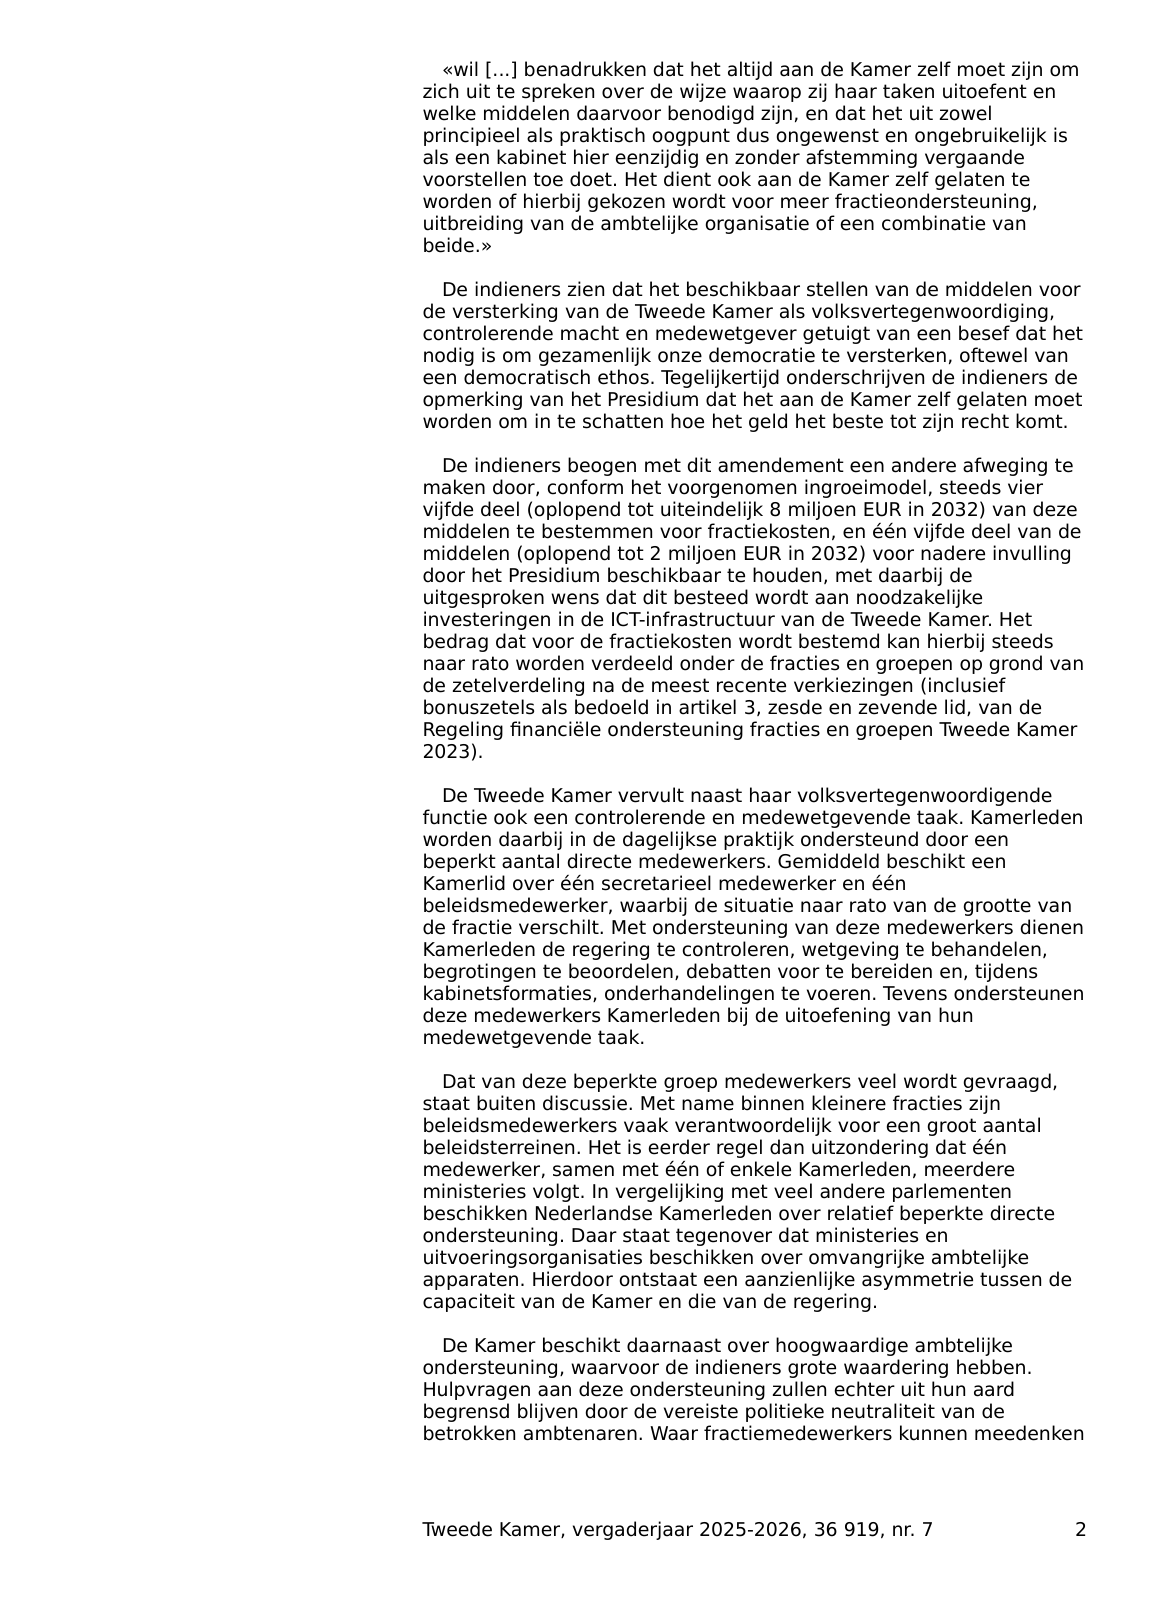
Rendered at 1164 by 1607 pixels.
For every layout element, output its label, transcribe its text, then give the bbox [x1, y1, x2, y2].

text De Tweede Kamer vervult naast haar volksvertegenwoordigende functie ook een controlerende en medewetgevende taak. Kamerleden worden daarbij in de dagelijkse praktijk ondersteund door een beperkt aantal directe medewerkers. Gemiddeld beschikt een Kamerlid over één secretarieel medewerker en één beleidsmedewerker, waarbij de situatie naar rato van de grootte van de fractie verschilt. Met ondersteuning van deze medewerkers dienen Kamerleden de regering te controleren, wetgeving te behandelen, begrotingen te beoordelen, debatten voor te bereiden en, tijdens kabinetsformaties, onderhandelingen te voeren. Tevens ondersteunen deze medewerkers Kamerleden bij de uitoefening van hun medewetgevende taak. [422, 785, 1087, 1049]
text De indieners beogen met dit amendement een andere afweging te maken door, conform het voorgenomen ingroeimodel, steeds vier vijfde deel (oplopend tot uiteindelijk 8 miljoen EUR in 2032) van deze middelen te bestemmen voor fractiekosten, en één vijfde deel van de middelen (oplopend tot 2 miljoen EUR in 2032) voor nadere invulling door het Presidium beschikbaar te houden, met daarbij de uitgesproken wens dat dit besteed wordt aan noodzakelijke investeringen in de ICT-infrastructuur van de Tweede Kamer. Het bedrag dat voor de fractiekosten wordt bestemd kan hierbij steeds naar rato worden verdeeld onder de fracties en groepen op grond van de zetelverdeling na de meest recente verkiezingen (inclusief bonuszetels als bedoeld in artikel 3, zesde en zevende lid, van de Regeling financiële ondersteuning fracties en groepen Tweede Kamer 2023). [422, 455, 1087, 763]
text De Kamer beschikt daarnaast over hoogwaardige ambtelijke ondersteuning, waarvoor de indieners grote waardering hebben. Hulpvragen aan deze ondersteuning zullen echter uit hun aard begrensd blijven door de vereiste politieke neutraliteit van de betrokken ambtenaren. Waar fractiemedewerkers kunnen meedenken [422, 1335, 1087, 1445]
text De indieners zien dat het beschikbaar stellen van de middelen voor de versterking van de Tweede Kamer als volksvertegenwoordiging, controlerende macht en medewetgever getuigt van een besef dat het nodig is om gezamenlijk onze democratie te versterken, oftewel van een democratisch ethos. Tegelijkertijd onderschrijven de indieners de opmerking van het Presidium dat het aan de Kamer zelf gelaten moet worden om in te schatten hoe het geld het beste tot zijn recht komt. [422, 279, 1087, 433]
text Dat van deze beperkte groep medewerkers veel wordt gevraagd, staat buiten discussie. Met name binnen kleinere fracties zijn beleidsmedewerkers vaak verantwoordelijk voor een groot aantal beleidsterreinen. Het is eerder regel dan uitzondering dat één medewerker, samen met één of enkele Kamerleden, meerdere ministeries volgt. In vergelijking met veel andere parlementen beschikken Nederlandse Kamerleden over relatief beperkte directe ondersteuning. Daar staat tegenover dat ministeries en uitvoeringsorganisaties beschikken over omvangrijke ambtelijke apparaten. Hierdoor ontstaat een aanzienlijke asymmetrie tussen de capaciteit van de Kamer en die van de regering. [422, 1071, 1087, 1313]
text «wil [...] benadrukken dat het altijd aan de Kamer zelf moet zijn om zich uit te spreken over de wijze waarop zij haar taken uitoefent en welke middelen daarvoor benodigd zijn, en dat het uit zowel principieel als praktisch oogpunt dus ongewenst en ongebruikelijk is als een kabinet hier eenzijdig en zonder afstemming vergaande voorstellen toe doet. Het dient ook aan de Kamer zelf gelaten te worden of hierbij gekozen wordt voor meer fractieondersteuning, uitbreiding van de ambtelijke organisatie of een combinatie van beide.» [422, 59, 1087, 257]
